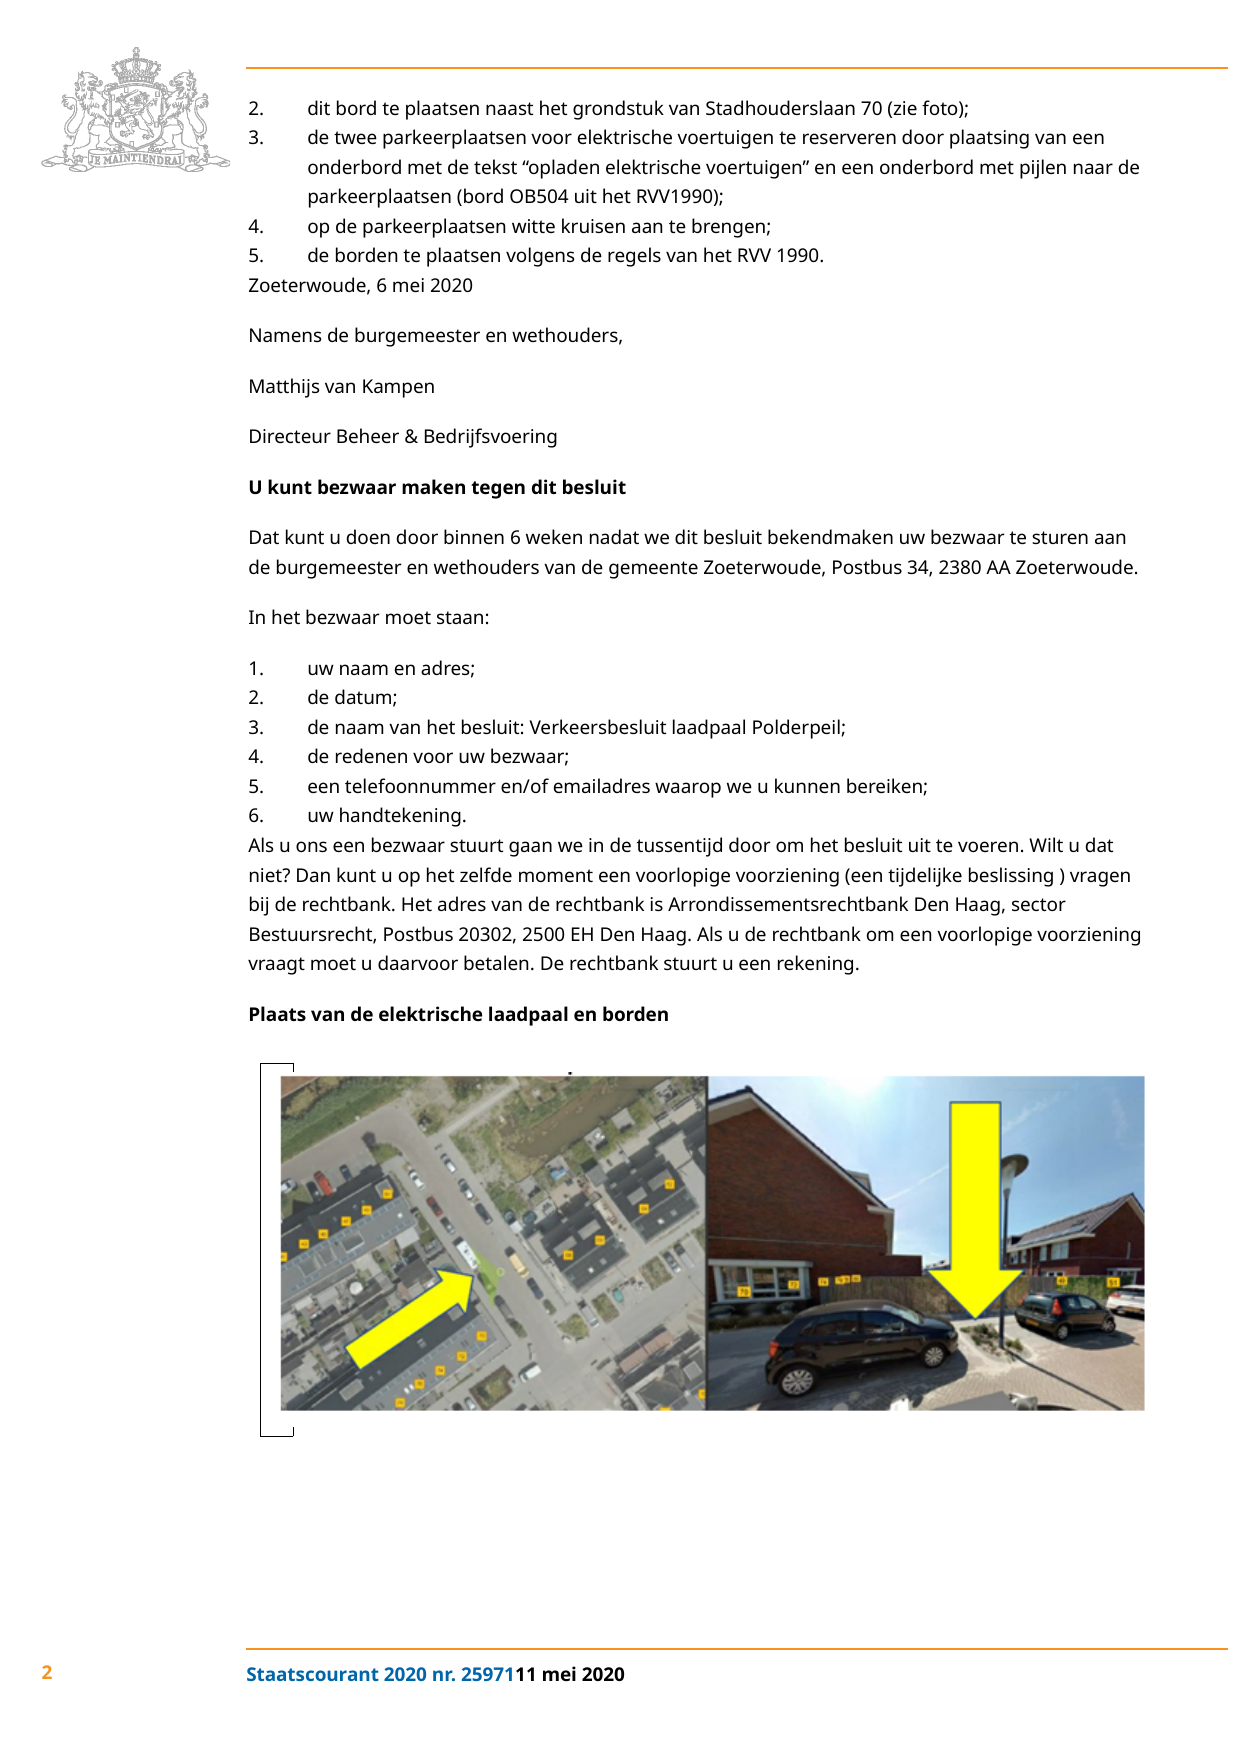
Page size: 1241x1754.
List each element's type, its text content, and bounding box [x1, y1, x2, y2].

text Als u ons een bezwaar stuurt gaan we in de tussentijd door om het besluit uit te voeren. Wilt u dat niet? Dan kunt u op het zelfde moment een voorlopige voorziening (een tijdelijke beslissing ) vragen bij de rechtbank. Het adres van de rechtbank is Arrondissementsrechtbank Den Haag, sector Bestuursrecht, Postbus 20302, 2500 EH Den Haag. Als u de rechtbank om een voorlopige voorziening vraagt moet u daarvoor betalen. De rechtbank stuurt u een rekening. [248, 832, 1152, 976]
text Dat kunt u doen door binnen 6 weken nadat we dit besluit bekendmaken uw bezwaar te sturen aan de burgemeester en wethouders van de gemeente Zoeterwoude, Postbus 34, 2380 AA Zoeterwoude. [248, 524, 1152, 580]
text Directeur Beheer & Bedrijfsvoering [248, 423, 1152, 449]
list de datum; [248, 684, 1152, 710]
list dit bord te plaatsen naast het grondstuk van Stadhouderslaan 70 (zie foto); [248, 95, 1152, 121]
text Zoeterwoude, 6 mei 2020 [248, 272, 1152, 298]
list de naam van het besluit: Verkeersbesluit laadpaal Polderpeil; [248, 714, 1152, 740]
text Plaats van de elektrische laadpaal en borden [248, 1001, 1152, 1027]
text Matthijs van Kampen [248, 373, 1152, 399]
text In het bezwaar moet staan: [248, 604, 1152, 630]
picture [41, 47, 231, 172]
picture [268, 1072, 1155, 1427]
list een telefoonnummer en/of emailadres waarop we u kunnen bereiken; [248, 773, 1152, 799]
text Namens de burgemeester en wethouders, [248, 323, 1152, 348]
list uw naam en adres; [248, 655, 1152, 681]
list op de parkeerplaatsen witte kruisen aan te brengen; [248, 213, 1152, 239]
list uw handtekening. [248, 803, 1152, 828]
list de redenen voor uw bezwaar; [248, 743, 1152, 769]
list de twee parkeerplaatsen voor elektrische voertuigen te reserveren door plaatsing van een onderbord met de tekst “opladen elektrische voertuigen” en een onderbord met pijlen naar de parkeerplaatsen (bord OB504 uit het RVV1990); [248, 124, 1152, 209]
list de borden te plaatsen volgens de regels van het RVV 1990. [248, 243, 1152, 268]
text U kunt bezwaar maken tegen dit besluit [248, 474, 1152, 500]
